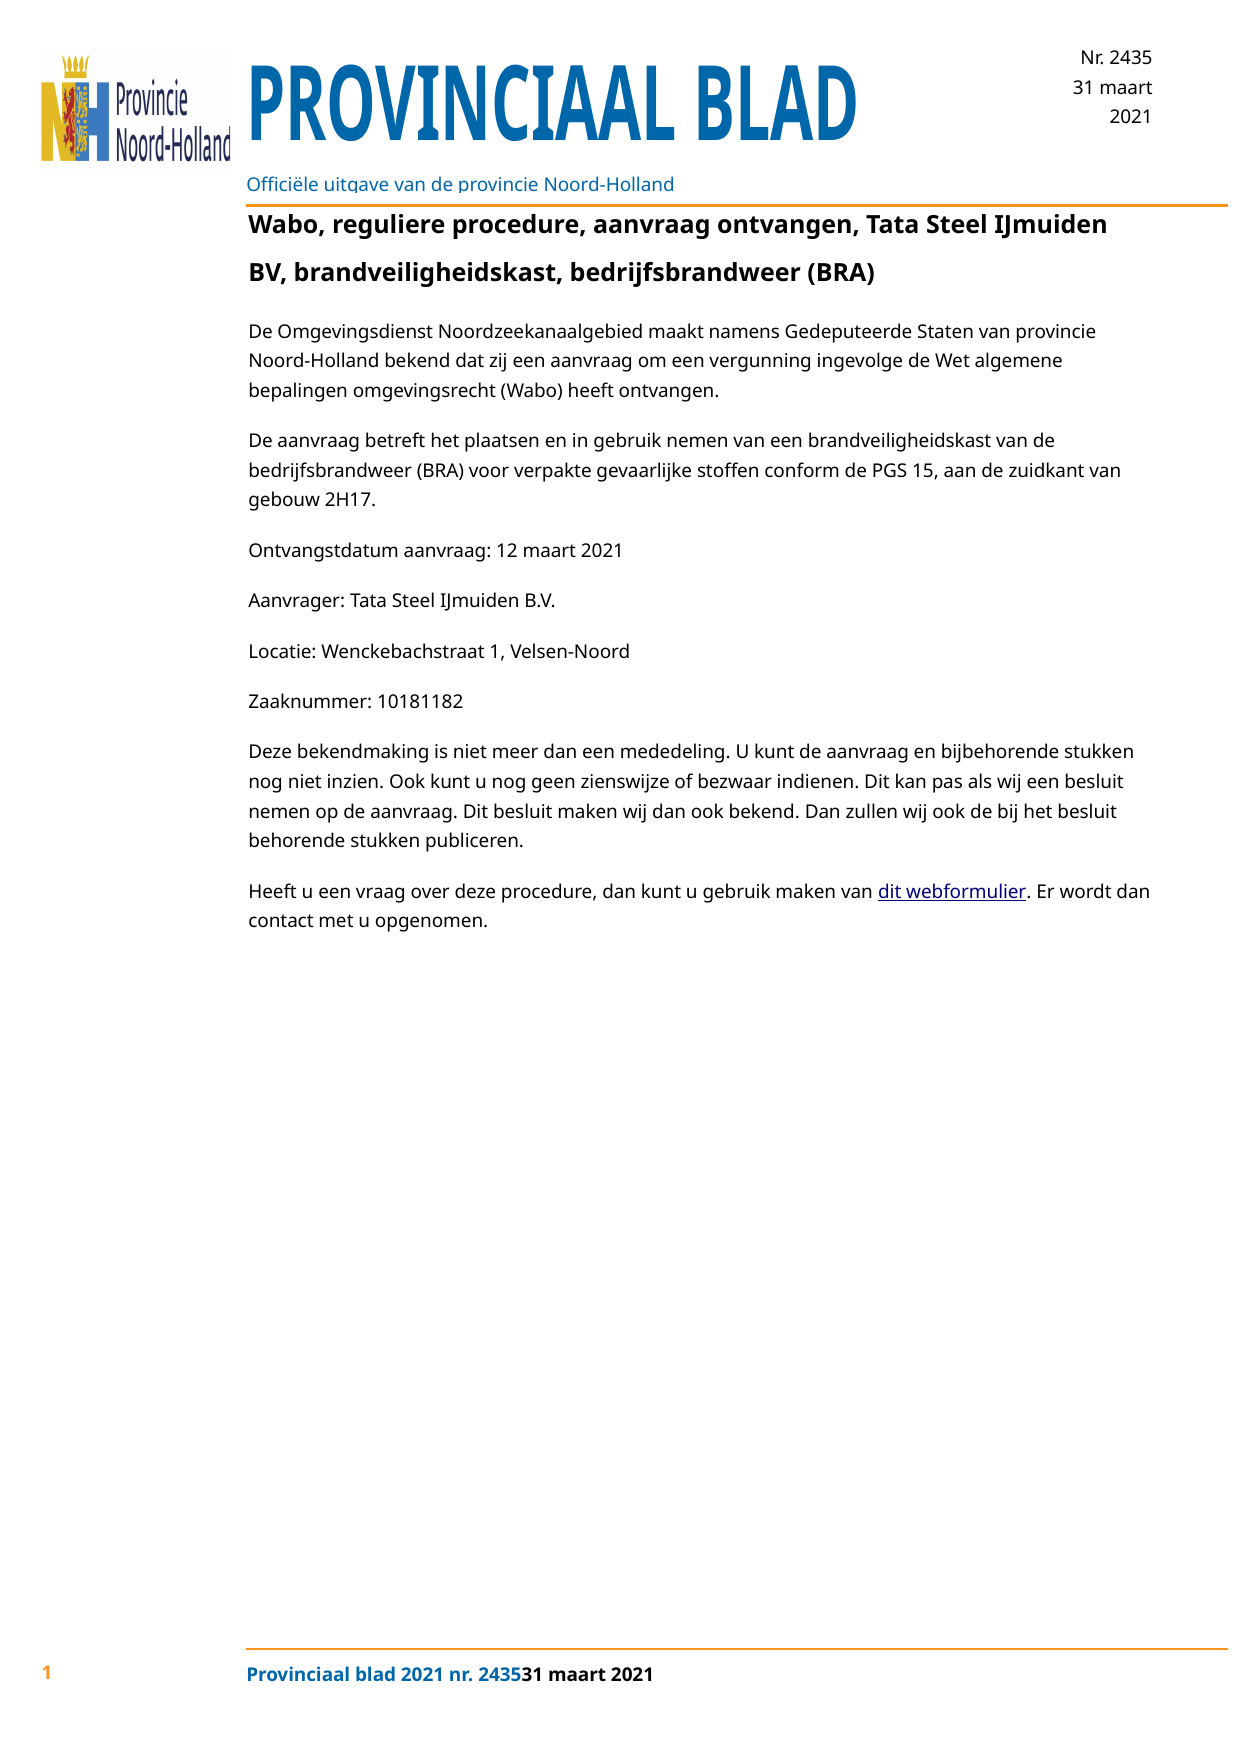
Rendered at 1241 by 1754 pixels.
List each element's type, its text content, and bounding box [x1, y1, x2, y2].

picture [41, 47, 231, 172]
text Ontvangstdatum aanvraag: 12 maart 2021 [248, 537, 1152, 563]
text Locatie: Wenckebachstraat 1, Velsen-Noord [248, 638, 1152, 664]
text Aanvrager: Tata Steel IJmuiden B.V. [248, 587, 1152, 613]
text Deze bekendmaking is niet meer dan een mededeling. U kunt de aanvraag en bijbehorende stukken nog niet inzien. Ook kunt u nog geen zienswijze of bezwaar indienen. Dit kan pas als wij een besluit nemen op de aanvraag. Dit besluit maken wij dan ook bekend. Dan zullen wij ook de bij het besluit behorende stukken publiceren. [248, 739, 1152, 853]
text De Omgevingsdienst Noordzeekanaalgebied maakt namens Gedeputeerde Staten van provincie Noord-Holland bekend dat zij een aanvraag om een vergunning ingevolge de Wet algemene bepalingen omgevingsrecht (Wabo) heeft ontvangen. [248, 318, 1152, 403]
text Heeft u een vraag over deze procedure, dan kunt u gebruik maken van dit webformulier. Er wordt dan contact met u opgenomen. [248, 878, 1152, 933]
text Wabo, reguliere procedure, aanvraag ontvangen, Tata Steel IJmuiden BV, brandveiligheidskast, bedrijfsbrandweer (BRA) [248, 207, 1152, 288]
text De aanvraag betreft het plaatsen en in gebruik nemen van een brandveiligheidskast van de bedrijfsbrandweer (BRA) voor verpakte gevaarlijke stoffen conform de PGS 15, aan de zuidkant van gebouw 2H17. [248, 427, 1152, 512]
text Zaaknummer: 10181182 [248, 688, 1152, 714]
